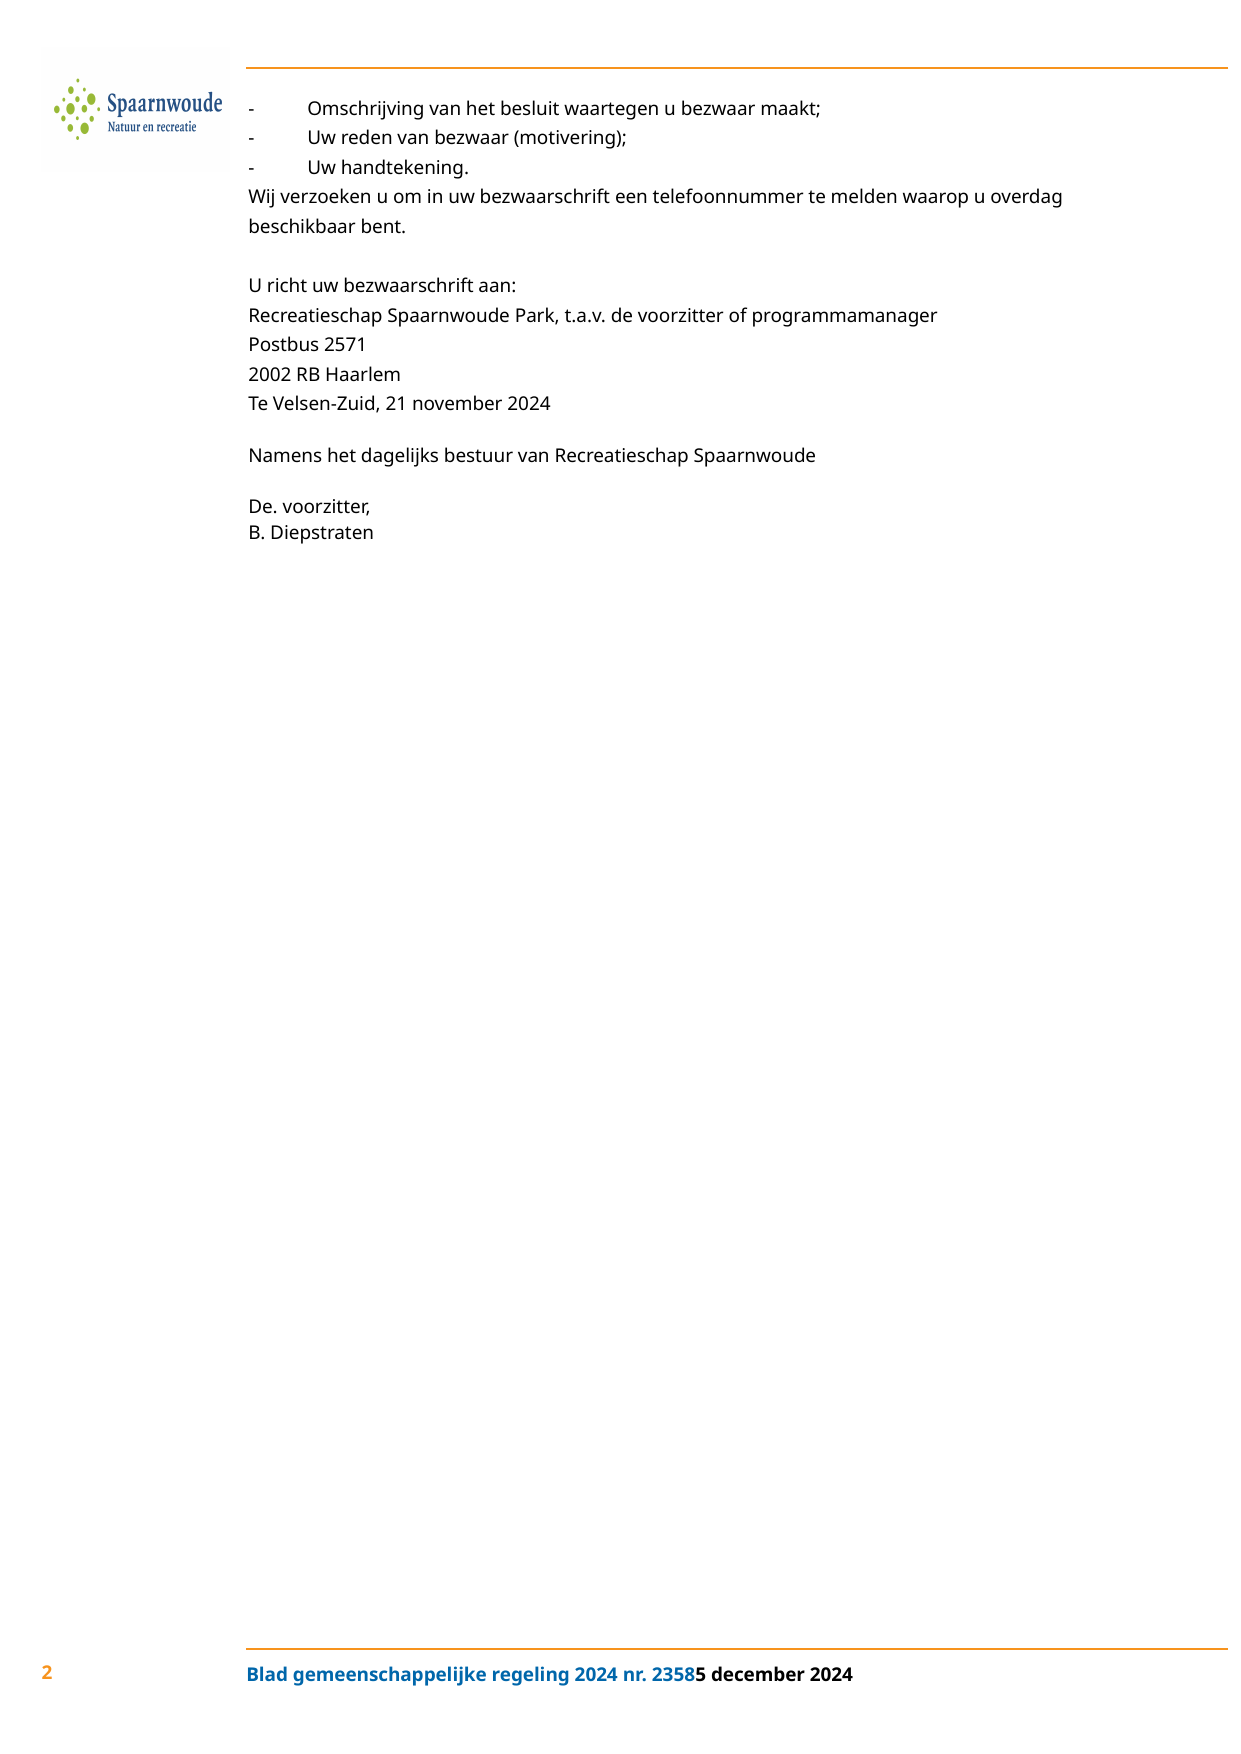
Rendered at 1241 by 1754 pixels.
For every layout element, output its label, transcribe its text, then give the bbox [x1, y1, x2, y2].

text Recreatieschap Spaarnwoude Park, t.a.v. de voorzitter of programmamanager [248, 302, 1152, 328]
text Postbus 2571 [248, 331, 1152, 357]
text Te Velsen-Zuid, 21 november 2024 [248, 391, 1152, 416]
text 2002 RB Haarlem [248, 361, 1152, 387]
text Namens het dagelijks bestuur van Recreatieschap Spaarnwoude [248, 442, 1152, 468]
list Uw handtekening. [248, 154, 1152, 180]
text U richt uw bezwaarschrift aan: [248, 272, 1152, 298]
list Omschrijving van het besluit waartegen u bezwaar maakt; [248, 95, 1152, 121]
picture [41, 47, 231, 172]
text De. voorzitter, [248, 493, 1152, 519]
text B. Diepstraten [248, 519, 1152, 545]
list Uw reden van bezwaar (motivering); [248, 124, 1152, 150]
text Wij verzoeken u om in uw bezwaarschrift een telefoonnummer te melden waarop u overdag beschikbaar bent. [248, 183, 1152, 239]
